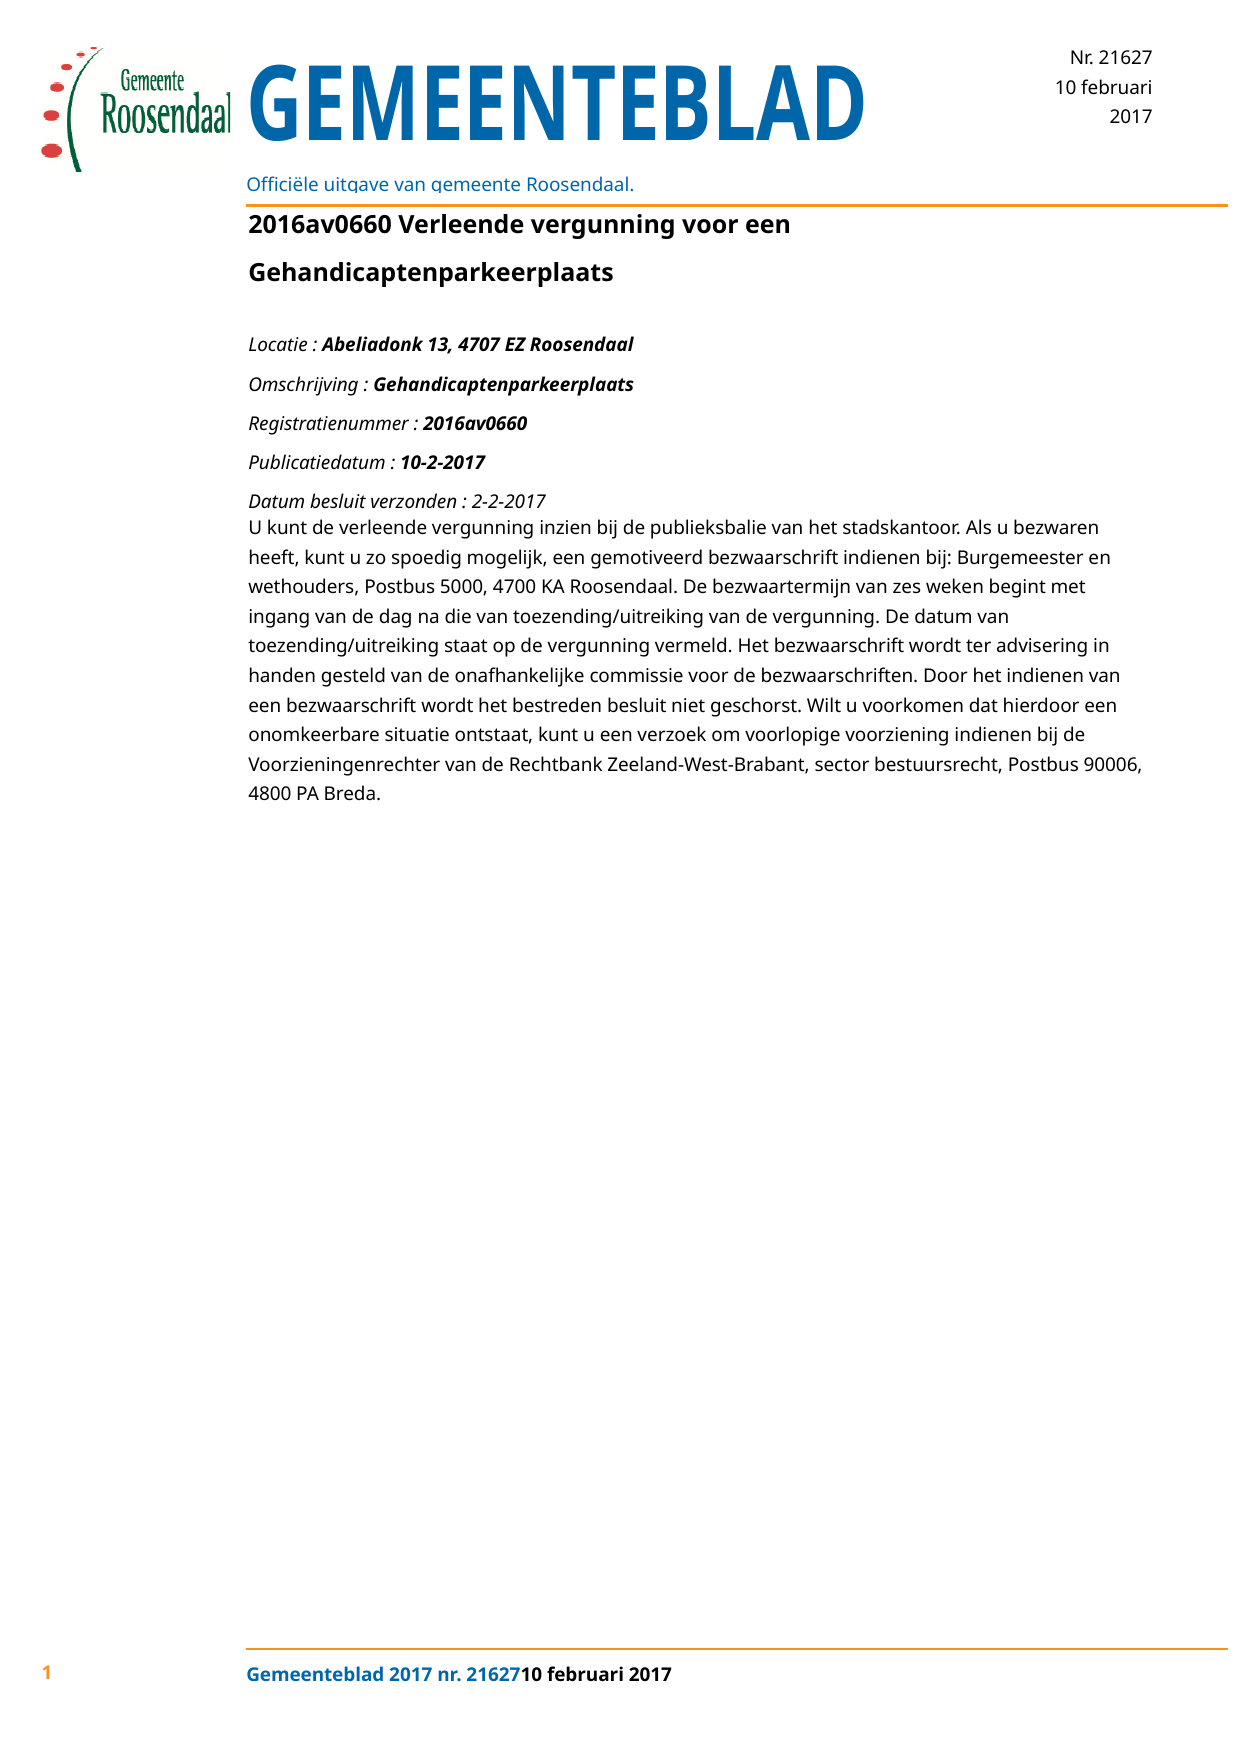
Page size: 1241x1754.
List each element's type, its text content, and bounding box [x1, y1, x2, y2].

text Locatie : Abeliadonk 13, 4707 EZ Roosendaal [248, 331, 1152, 357]
text Registratienummer : 2016av0660 [248, 410, 1152, 436]
picture [41, 47, 231, 172]
text Omschrijving : Gehandicaptenparkeerplaats [248, 371, 1152, 396]
text U kunt de verleende vergunning inzien bij de publieksbalie van het stadskantoor. Als u bezwaren heeft, kunt u zo spoedig mogelijk, een gemotiveerd bezwaarschrift indienen bij: Burgemeester en wethouders, Postbus 5000, 4700 KA Roosendaal. De bezwaartermijn van zes weken begint met ingang van de dag na die van toezending/uitreiking van de vergunning. De datum van toezending/uitreiking staat op de vergunning vermeld. Het bezwaarschrift wordt ter advisering in handen gesteld van de onafhankelijke commissie voor de bezwaarschriften. Door het indienen van een bezwaarschrift wordt het bestreden besluit niet geschorst. Wilt u voorkomen dat hierdoor een onomkeerbare situatie ontstaat, kunt u een verzoek om voorlopige voorziening indienen bij de Voorzieningenrechter van de Rechtbank Zeeland-West-Brabant, sector bestuursrecht, Postbus 90006, 4800 PA Breda. [248, 514, 1152, 806]
text 2016av0660 Verleende vergunning voor een Gehandicaptenparkeerplaats [248, 207, 1152, 288]
text Datum besluit verzonden : 2-2-2017 [248, 488, 1152, 514]
text Publicatiedatum : 10-2-2017 [248, 449, 1152, 475]
